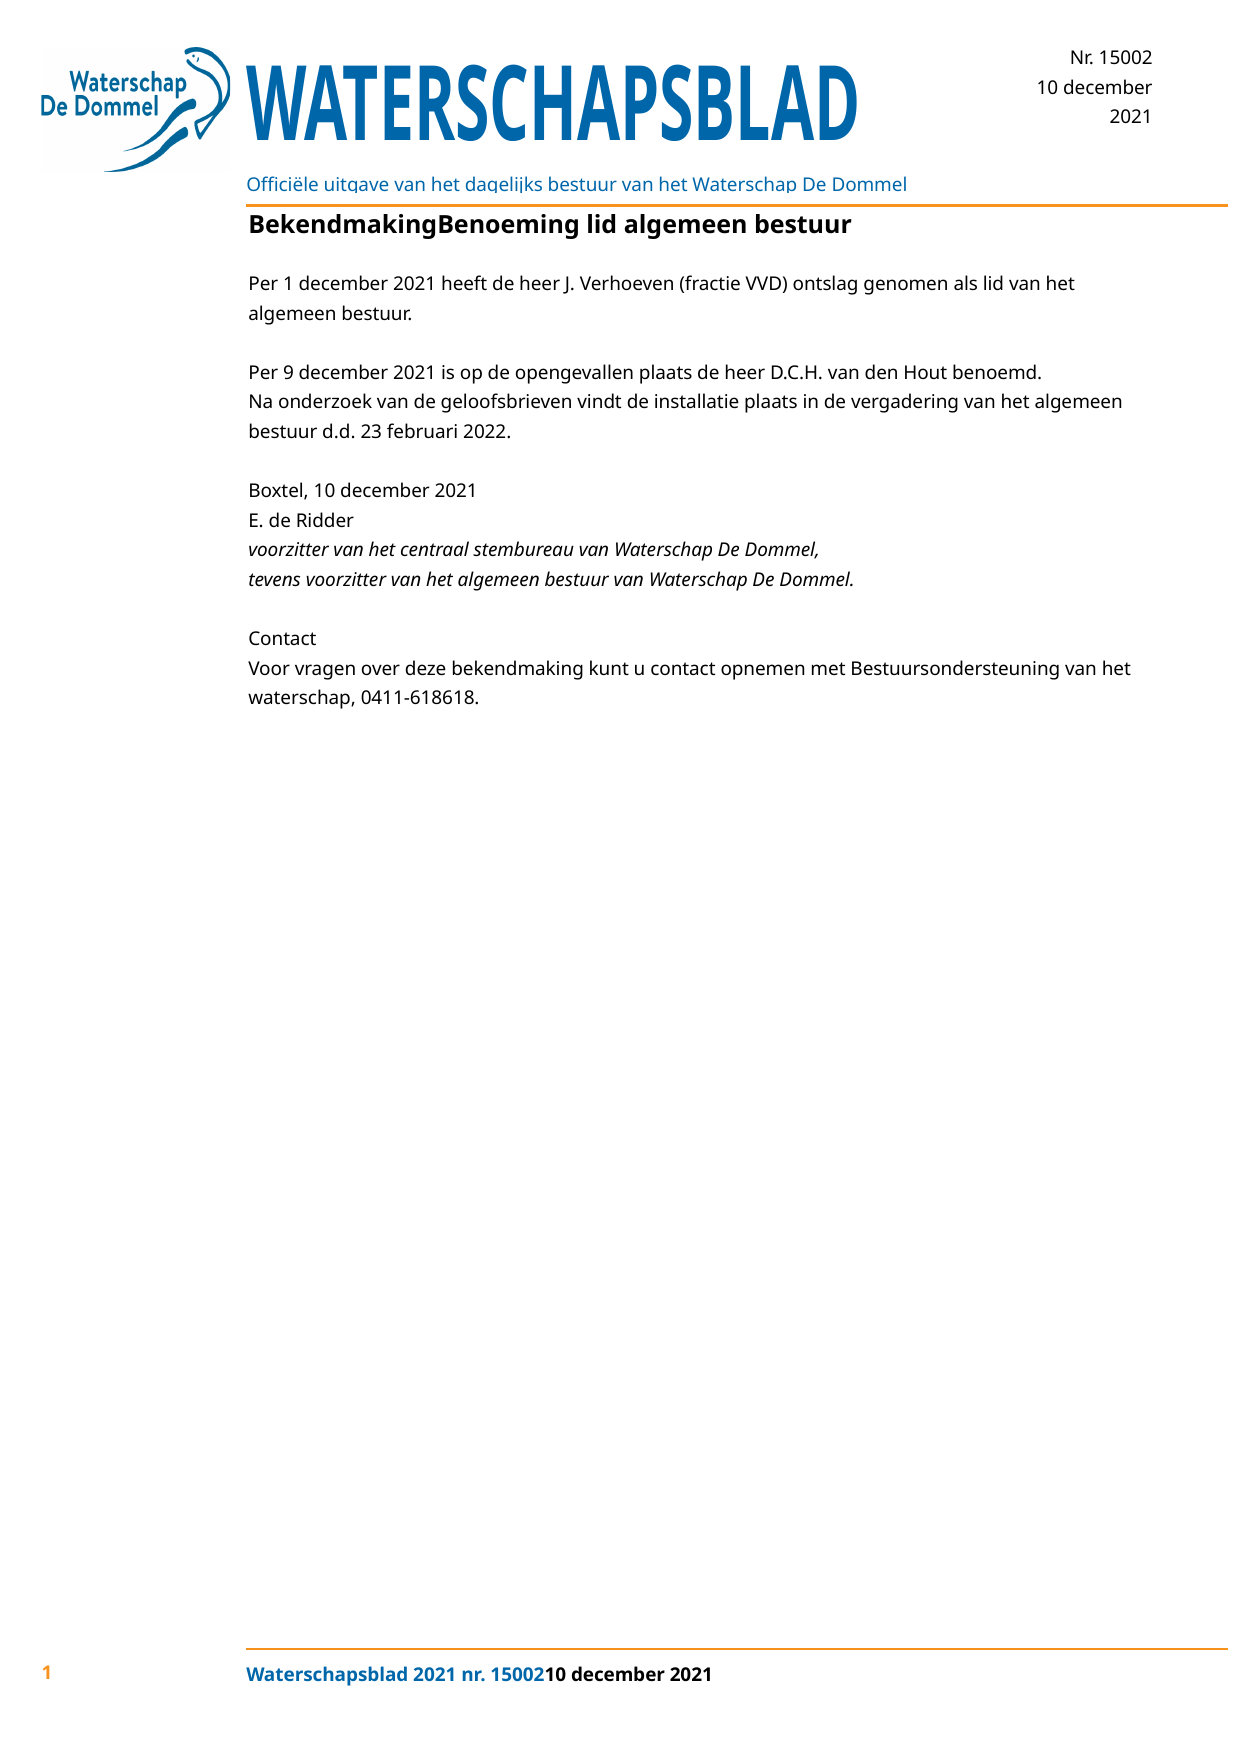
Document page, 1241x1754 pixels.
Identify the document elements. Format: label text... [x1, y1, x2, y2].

text Contact [248, 625, 1152, 651]
text tevens voorzitter van het algemeen bestuur van Waterschap De Dommel. [248, 566, 1152, 592]
text Na onderzoek van de geloofsbrieven vindt de installatie plaats in de vergadering van het algemeen bestuur d.d. 23 februari 2022. [248, 389, 1152, 444]
picture [41, 47, 231, 172]
picture [198, 118, 210, 131]
text voorzitter van het centraal stembureau van Waterschap De Dommel, [248, 537, 1152, 562]
text Per 9 december 2021 is op de opengevallen plaats de heer D.C.H. van den Hout benoemd. [248, 359, 1152, 385]
text Boxtel, 10 december 2021 [248, 477, 1152, 503]
text E. de Ridder [248, 507, 1152, 533]
text BekendmakingBenoeming lid algemeen bestuur [248, 207, 1152, 241]
text Per 1 december 2021 heeft de heer J. Verhoeven (fractie VVD) ontslag genomen als lid van het algemeen bestuur. [248, 270, 1152, 326]
picture [204, 47, 231, 76]
text Voor vragen over deze bekendmaking kunt u contact opnemen met Bestuursondersteuning van het waterschap, 0411-618618. [248, 655, 1152, 710]
picture [45, 99, 51, 111]
